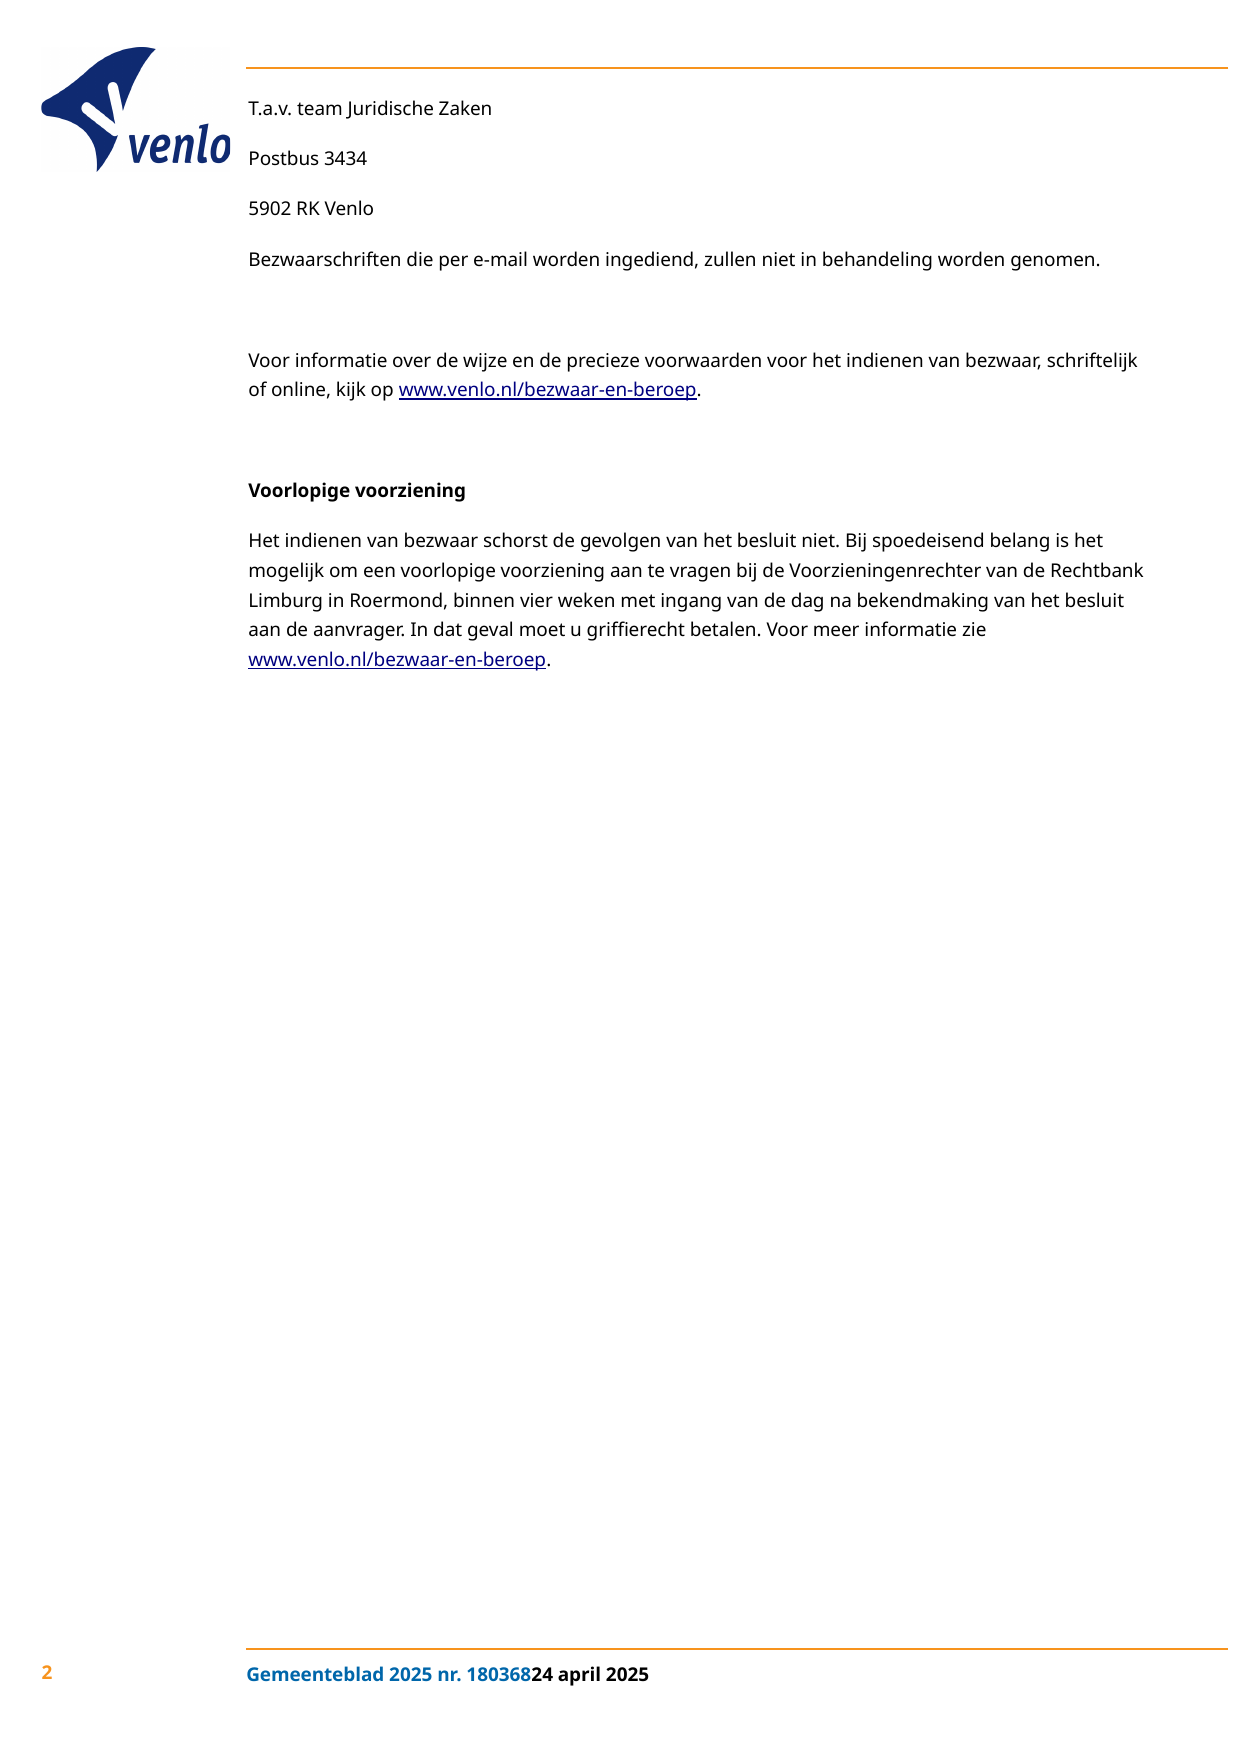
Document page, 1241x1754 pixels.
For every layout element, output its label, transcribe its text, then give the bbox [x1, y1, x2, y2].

text Postbus 3434 [248, 145, 1152, 171]
text 5902 RK Venlo [248, 196, 1152, 221]
text Voorlopige voorziening [248, 477, 1152, 503]
text Het indienen van bezwaar schorst de gevolgen van het besluit niet. Bij spoedeisend belang is het mogelijk om een voorlopige voorziening aan te vragen bij de Voorzieningenrechter van de Rechtbank Limburg in Roermond, binnen vier weken met ingang van de dag na bekendmaking van het besluit aan de aanvrager. In dat geval moet u griffierecht betalen. Voor meer informatie zie www.venlo.nl/bezwaar-en-beroep. [248, 528, 1152, 672]
text Bezwaarschriften die per e-mail worden ingediend, zullen niet in behandeling worden genomen. [248, 246, 1152, 272]
text T.a.v. team Juridische Zaken [248, 95, 1152, 121]
picture [41, 47, 231, 172]
text Voor informatie over de wijze en de precieze voorwaarden voor het indienen van bezwaar, schriftelijk of online, kijk op www.venlo.nl/bezwaar-en-beroep. [248, 347, 1152, 402]
